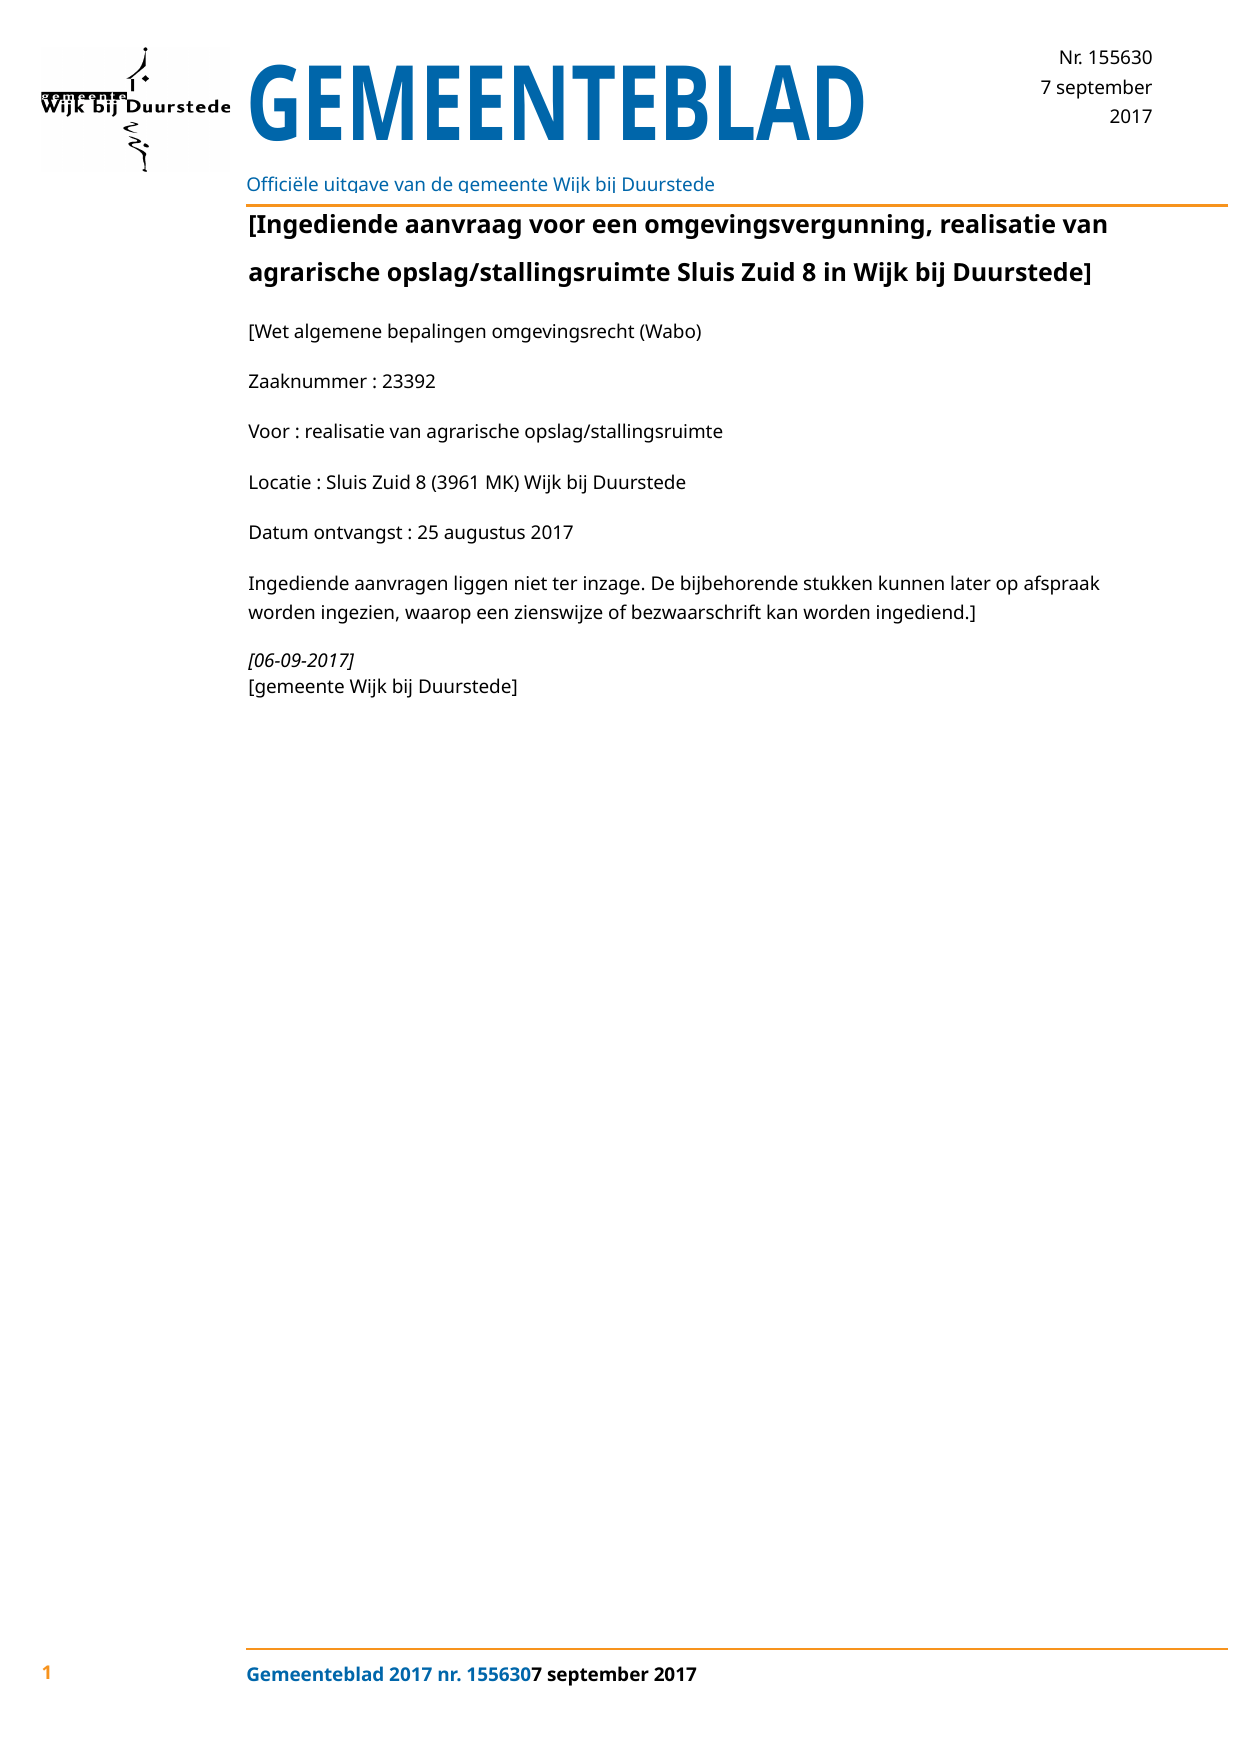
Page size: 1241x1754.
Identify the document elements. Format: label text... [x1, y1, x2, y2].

text Datum ontvangst : 25 augustus 2017 [248, 519, 1152, 545]
text Zaaknummer : 23392 [248, 368, 1152, 394]
text Ingediende aanvragen liggen niet ter inzage. De bijbehorende stukken kunnen later op afspraak worden ingezien, waarop een zienswijze of bezwaarschrift kan worden ingediend.] [248, 570, 1152, 625]
text [Ingediende aanvraag voor een omgevingsvergunning, realisatie van agrarische opslag/stallingsruimte Sluis Zuid 8 in Wijk bij Duurstede] [248, 207, 1152, 288]
text Locatie : Sluis Zuid 8 (3961 MK) Wijk bij Duurstede [248, 469, 1152, 495]
text [06-09-2017] [248, 647, 1152, 673]
picture [41, 47, 231, 172]
text [gemeente Wijk bij Duurstede] [248, 673, 1152, 699]
text Voor : realisatie van agrarische opslag/stallingsruimte [248, 419, 1152, 444]
text [Wet algemene bepalingen omgevingsrecht (Wabo) [248, 318, 1152, 344]
